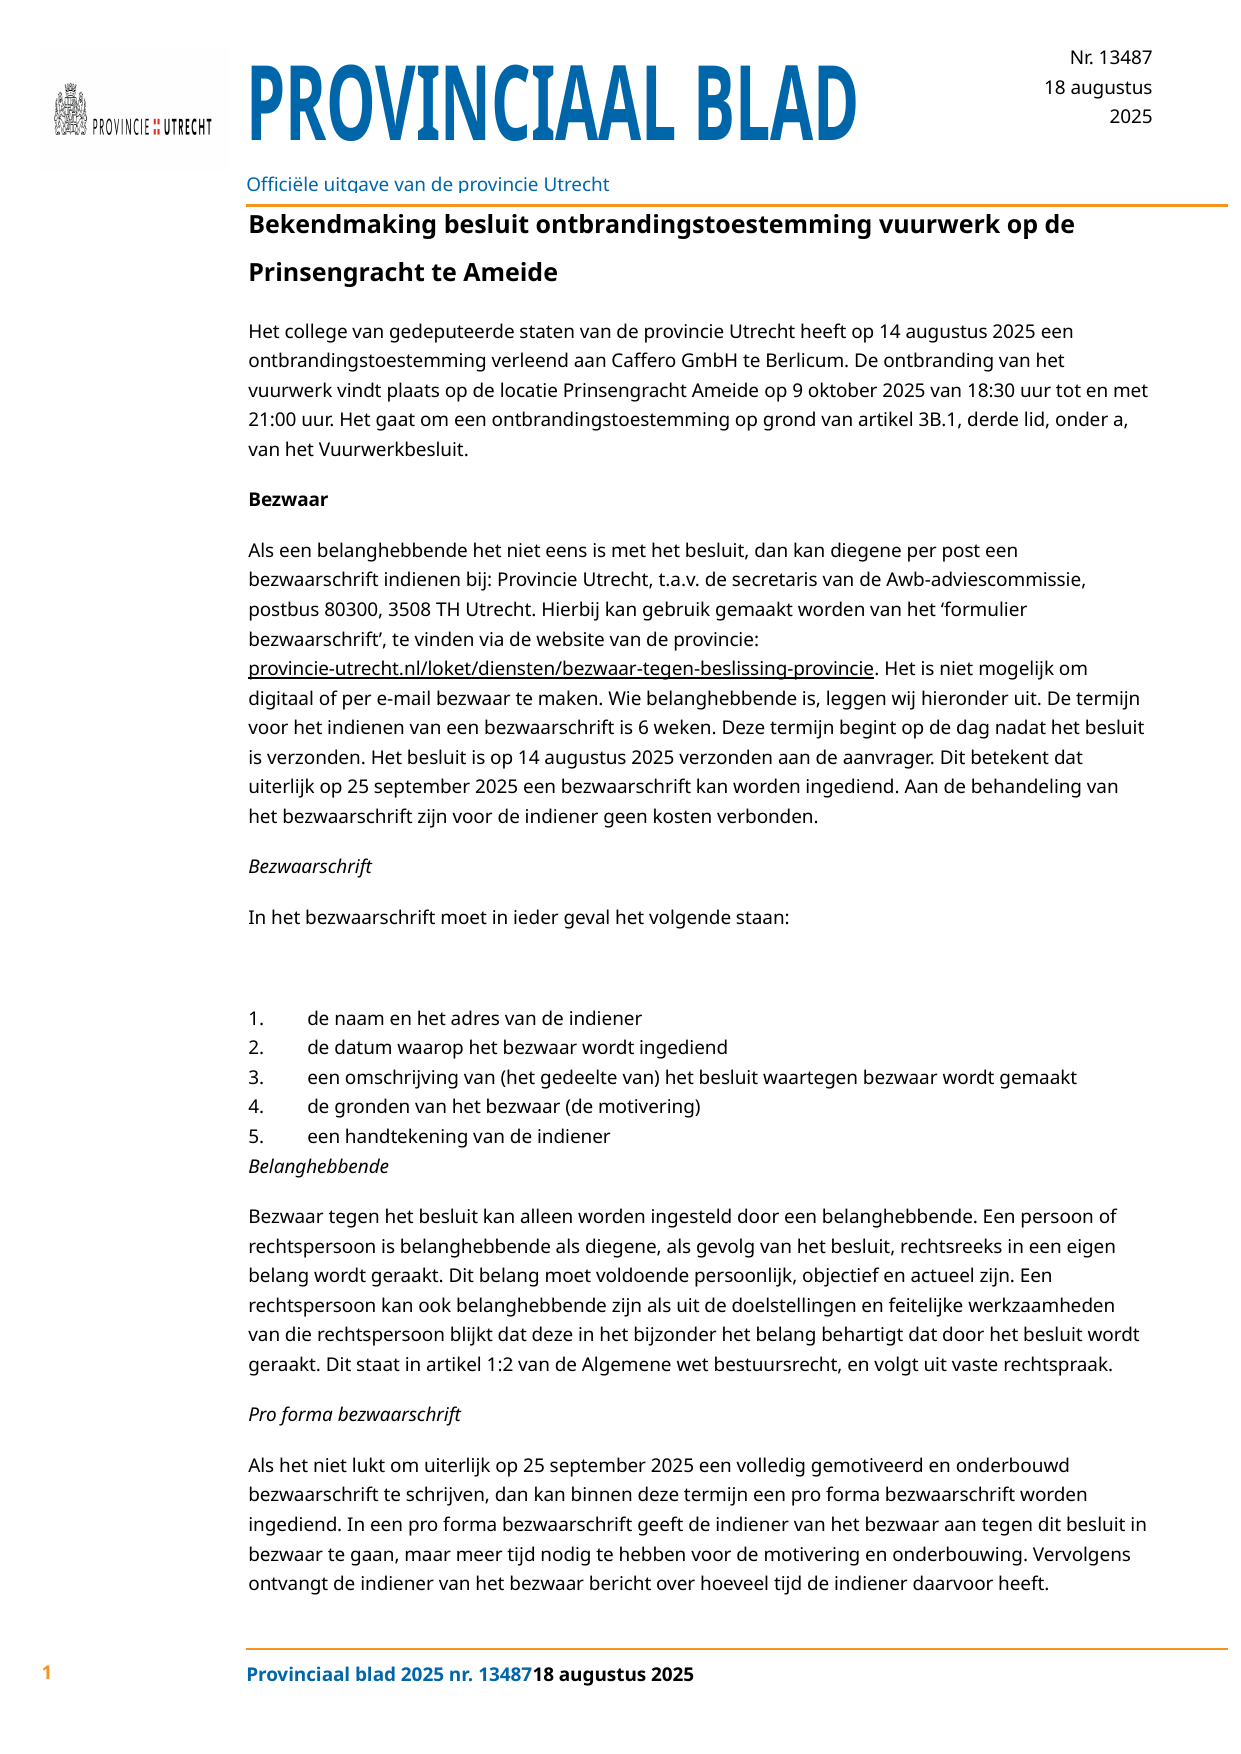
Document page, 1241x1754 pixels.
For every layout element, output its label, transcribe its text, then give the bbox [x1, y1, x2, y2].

list een handtekening van de indiener [248, 1123, 1152, 1149]
list de gronden van het bezwaar (de motivering) [248, 1094, 1152, 1119]
text In het bezwaarschrift moet in ieder geval het volgende staan: [248, 904, 1152, 930]
list de datum waarop het bezwaar wordt ingediend [248, 1034, 1152, 1060]
text Als het niet lukt om uiterlijk op 25 september 2025 een volledig gemotiveerd en onderbouwd bezwaarschrift te schrijven, dan kan binnen deze termijn een pro forma bezwaarschrift worden ingediend. In een pro forma bezwaarschrift geeft de indiener van het bezwaar aan tegen dit besluit in bezwaar te gaan, maar meer tijd nodig te hebben voor de motivering en onderbouwing. Vervolgens ontvangt de indiener van het bezwaar bericht over hoeveel tijd de indiener daarvoor heeft. [248, 1452, 1152, 1596]
list de naam en het adres van de indiener [248, 1005, 1152, 1031]
text Als een belanghebbende het niet eens is met het besluit, dan kan diegene per post een bezwaarschrift indienen bij: Provincie Utrecht, t.a.v. de secretaris van de Awb-adviescommissie, postbus 80300, 3508 TH Utrecht. Hierbij kan gebruik gemaakt worden van het ‘formulier bezwaarschrift’, te vinden via de website van de provincie: provincie-utrecht.nl/loket/diensten/bezwaar-tegen-beslissing-provincie. Het is niet mogelijk om digitaal of per e-mail bezwaar te maken. Wie belanghebbende is, leggen wij hieronder uit. De termijn voor het indienen van een bezwaarschrift is 6 weken. Deze termijn begint op de dag nadat het besluit is verzonden. Het besluit is op 14 augustus 2025 verzonden aan de aanvrager. Dit betekent dat uiterlijk op 25 september 2025 een bezwaarschrift kan worden ingediend. Aan de behandeling van het bezwaarschrift zijn voor de indiener geen kosten verbonden. [248, 537, 1152, 829]
list een omschrijving van (het gedeelte van) het besluit waartegen bezwaar wordt gemaakt [248, 1064, 1152, 1090]
text Het college van gedeputeerde staten van de provincie Utrecht heeft op 14 augustus 2025 een ontbrandingstoestemming verleend aan Caffero GmbH te Berlicum. De ontbranding van het vuurwerk vindt plaats op de locatie Prinsengracht Ameide op 9 oktober 2025 van 18:30 uur tot en met 21:00 uur. Het gaat om een ontbrandingstoestemming op grond van artikel 3B.1, derde lid, onder a, van het Vuurwerkbesluit. [248, 318, 1152, 462]
text Pro forma bezwaarschrift [248, 1402, 1152, 1427]
text Bezwaarschrift [248, 854, 1152, 879]
picture [41, 47, 231, 172]
text Belanghebbende [248, 1153, 1152, 1179]
text Bezwaar [248, 487, 1152, 512]
text Bezwaar tegen het besluit kan alleen worden ingesteld door een belanghebbende. Een persoon of rechtspersoon is belanghebbende als diegene, als gevolg van het besluit, rechtsreeks in een eigen belang wordt geraakt. Dit belang moet voldoende persoonlijk, objectief en actueel zijn. Een rechtspersoon kan ook belanghebbende zijn als uit de doelstellingen en feitelijke werkzaamheden van die rechtspersoon blijkt dat deze in het bijzonder het belang behartigt dat door het besluit wordt geraakt. Dit staat in artikel 1:2 van de Algemene wet bestuursrecht, en volgt uit vaste rechtspraak. [248, 1203, 1152, 1377]
text Bekendmaking besluit ontbrandingstoestemming vuurwerk op de Prinsengracht te Ameide [248, 207, 1152, 288]
